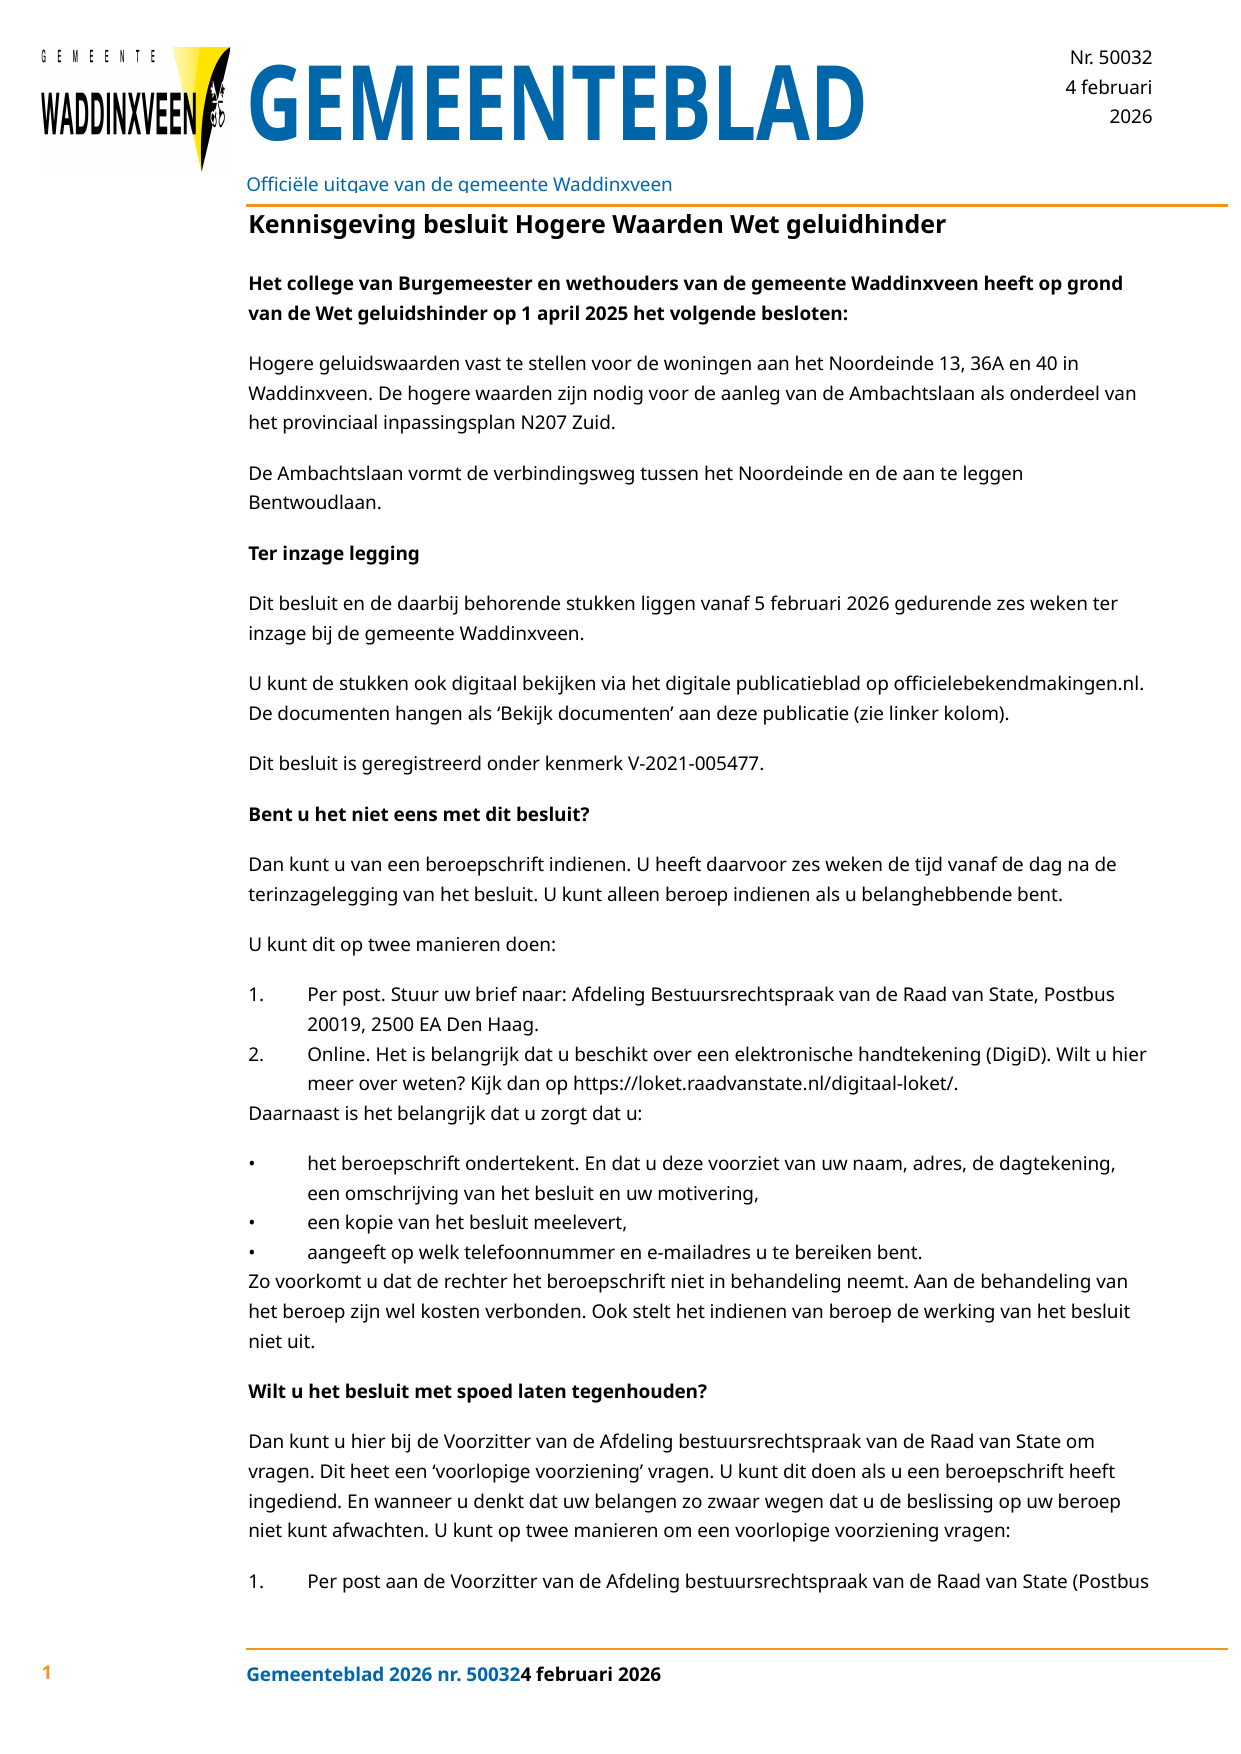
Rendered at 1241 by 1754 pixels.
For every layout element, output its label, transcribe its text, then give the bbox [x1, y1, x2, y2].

text U kunt de stukken ook digitaal bekijken via het digitale publicatieblad op officielebekendmakingen.nl. De documenten hangen als ‘Bekijk documenten’ aan deze publicatie (zie linker kolom). [248, 670, 1152, 726]
text Dit besluit en de daarbij behorende stukken liggen vanaf 5 februari 2026 gedurende zes weken ter inzage bij de gemeente Waddinxveen. [248, 590, 1152, 646]
text Wilt u het besluit met spoed laten tegenhouden? [248, 1378, 1152, 1404]
text Bent u het niet eens met dit besluit? [248, 801, 1152, 826]
picture [41, 47, 231, 172]
text Zo voorkomt u dat de rechter het beroepschrift niet in behandeling neemt. Aan de behandeling van het beroep zijn wel kosten verbonden. Ook stelt het indienen van beroep de werking van het besluit niet uit. [248, 1269, 1152, 1353]
text Daarnaast is het belangrijk dat u zorgt dat u: [248, 1100, 1152, 1126]
text U kunt dit op twee manieren doen: [248, 931, 1152, 957]
list Per post aan de Voorzitter van de Afdeling bestuursrechtspraak van de Raad van State (Postbus [248, 1568, 1152, 1593]
text Dit besluit is geregistreerd onder kenmerk V-2021-005477. [248, 750, 1152, 776]
text Het college van Burgemeester en wethouders van de gemeente Waddinxveen heeft op grond van de Wet geluidshinder op 1 april 2025 het volgende besloten: [248, 270, 1152, 326]
text De Ambachtslaan vormt de verbindingsweg tussen het Noordeinde en de aan te leggen Bentwoudlaan. [248, 460, 1152, 515]
list aangeeft op welk telefoonnummer en e-mailadres u te bereiken bent. [248, 1239, 1152, 1265]
list Online. Het is belangrijk dat u beschikt over een elektronische handtekening (DigiD). Wilt u hier meer over weten? Kijk dan op https://loket.raadvanstate.nl/digitaal-loket/. [248, 1041, 1152, 1096]
list Per post. Stuur uw brief naar: Afdeling Bestuursrechtspraak van de Raad van State, Postbus 20019, 2500 EA Den Haag. [248, 982, 1152, 1037]
text Dan kunt u van een beroepschrift indienen. U heeft daarvoor zes weken de tijd vanaf de dag na de terinzagelegging van het besluit. U kunt alleen beroep indienen als u belanghebbende bent. [248, 851, 1152, 906]
list een kopie van het besluit meelevert, [248, 1209, 1152, 1235]
text Hogere geluidswaarden vast te stellen voor de woningen aan het Noordeinde 13, 36A en 40 in Waddinxveen. De hogere waarden zijn nodig voor de aanleg van de Ambachtslaan als onderdeel van het provinciaal inpassingsplan N207 Zuid. [248, 350, 1152, 435]
list het beroepschrift ondertekent. En dat u deze voorziet van uw naam, adres, de dagtekening, een omschrijving van het besluit en uw motivering, [248, 1150, 1152, 1206]
text Dan kunt u hier bij de Voorzitter van de Afdeling bestuursrechtspraak van de Raad van State om vragen. Dit heet een ‘voorlopige voorziening’ vragen. U kunt dit doen als u een beroepschrift heeft ingediend. En wanneer u denkt dat uw belangen zo zwaar wegen dat u de beslissing op uw beroep niet kunt afwachten. U kunt op twee manieren om een voorlopige voorziening vragen: [248, 1429, 1152, 1543]
text Ter inzage legging [248, 540, 1152, 566]
text Kennisgeving besluit Hogere Waarden Wet geluidhinder [248, 207, 1152, 241]
